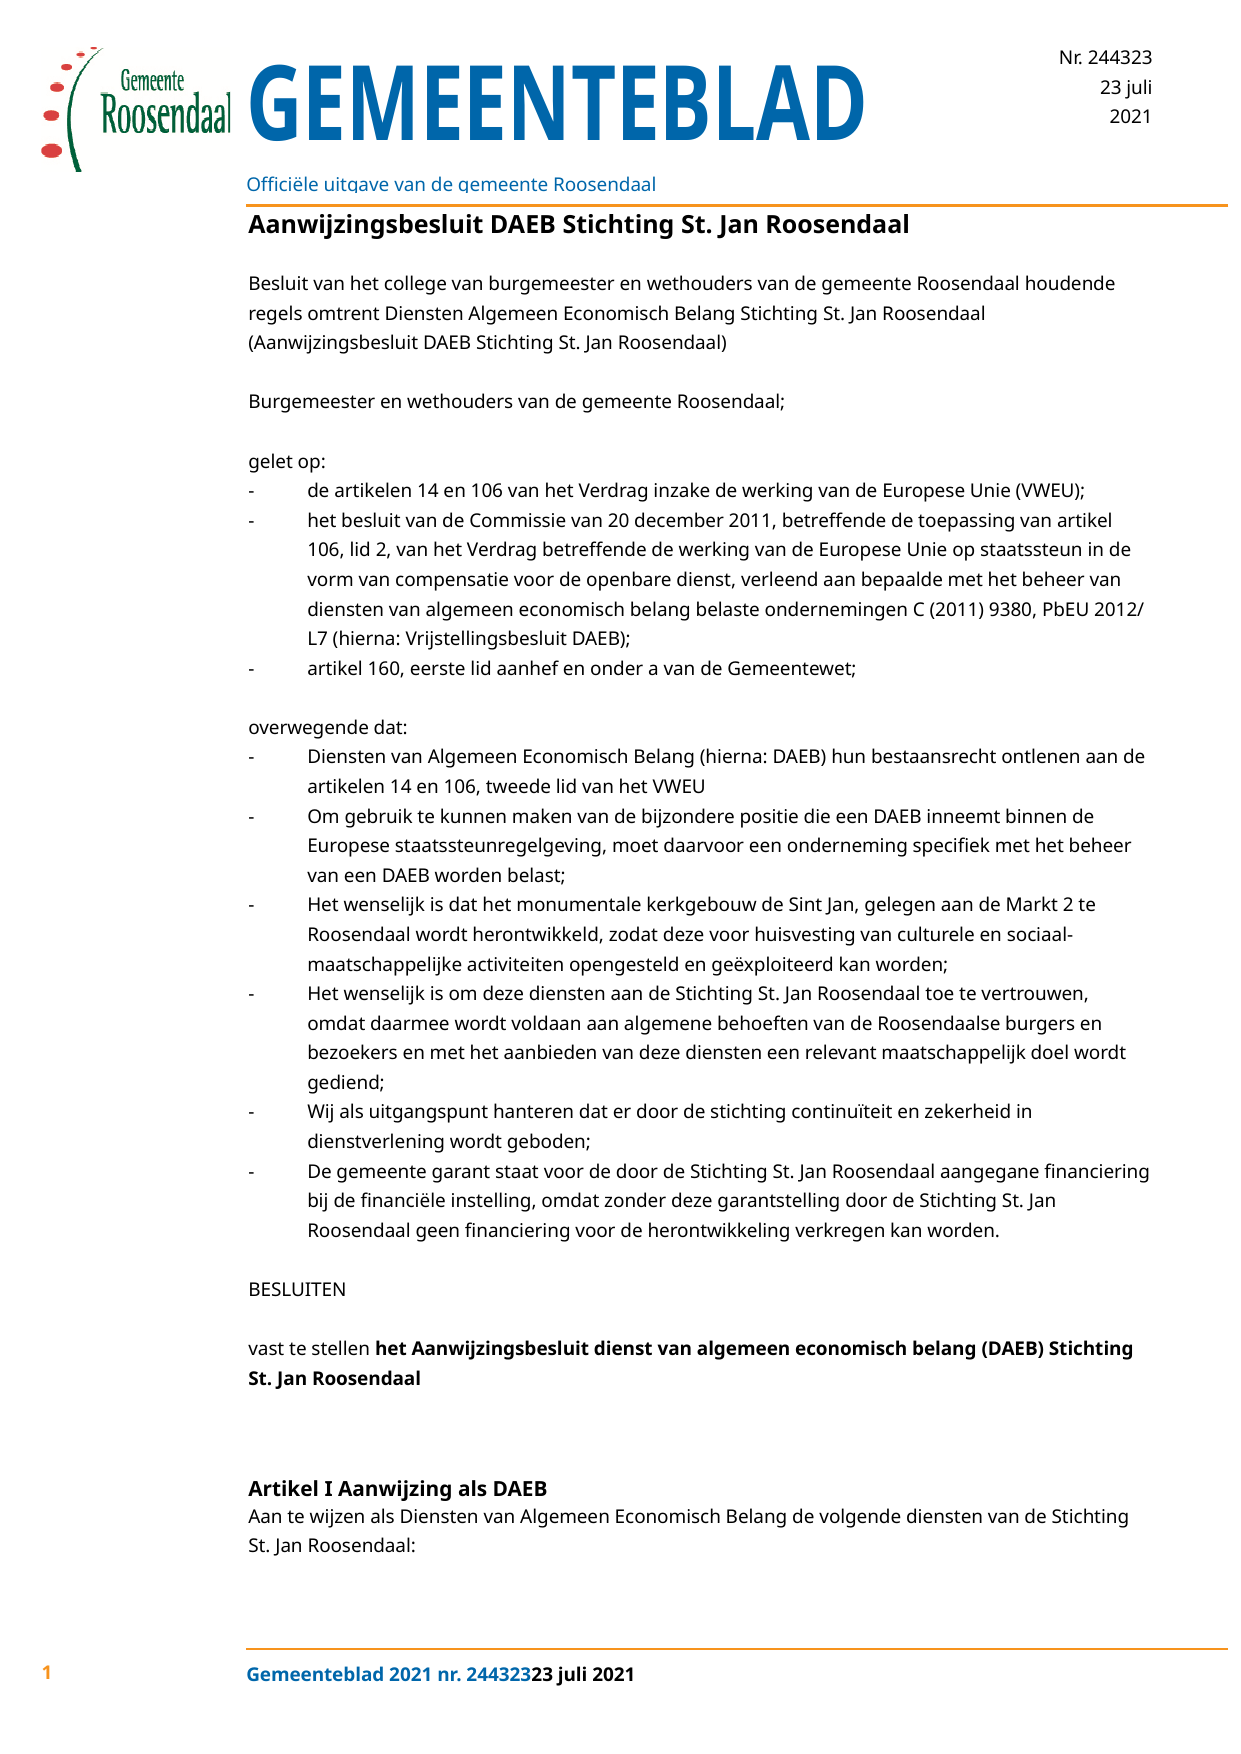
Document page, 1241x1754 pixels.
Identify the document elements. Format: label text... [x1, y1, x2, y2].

list Diensten van Algemeen Economisch Belang (hierna: DAEB) hun bestaansrecht ontlenen aan de artikelen 14 en 106, tweede lid van het VWEU [248, 744, 1152, 799]
text gelet op: [248, 448, 1152, 473]
text Aanwijzingsbesluit DAEB Stichting St. Jan Roosendaal [248, 207, 1152, 241]
list de artikelen 14 en 106 van het Verdrag inzake de werking van de Europese Unie (VWEU); [248, 477, 1152, 503]
list Wij als uitgangspunt hanteren dat er door de stichting continuïteit en zekerheid in dienstverlening wordt geboden; [248, 1099, 1152, 1154]
text overwegende dat: [248, 714, 1152, 740]
list Om gebruik te kunnen maken van de bijzondere positie die een DAEB inneemt binnen de Europese staatssteunregelgeving, moet daarvoor een onderneming specifiek met het beheer van een DAEB worden belast; [248, 803, 1152, 888]
list De gemeente garant staat voor de door de Stichting St. Jan Roosendaal aangegane financiering bij de financiële instelling, omdat zonder deze garantstelling door de Stichting St. Jan Roosendaal geen financiering voor de herontwikkeling verkregen kan worden. [248, 1158, 1152, 1243]
text Artikel I Aanwijzing als DAEB [248, 1474, 1152, 1503]
list Het wenselijk is om deze diensten aan de Stichting St. Jan Roosendaal toe te vertrouwen, omdat daarmee wordt voldaan aan algemene behoeften van de Roosendaalse burgers en bezoekers en met het aanbieden van deze diensten een relevant maatschappelijk doel wordt gediend; [248, 980, 1152, 1095]
text Aan te wijzen als Diensten van Algemeen Economisch Belang de volgende diensten van de Stichting St. Jan Roosendaal: [248, 1503, 1152, 1558]
picture [41, 47, 231, 172]
text Burgemeester en wethouders van de gemeente Roosendaal; [248, 389, 1152, 414]
list Het wenselijk is dat het monumentale kerkgebouw de Sint Jan, gelegen aan de Markt 2 te Roosendaal wordt herontwikkeld, zodat deze voor huisvesting van culturele en sociaal-maatschappelijke activiteiten opengesteld en geëxploiteerd kan worden; [248, 892, 1152, 976]
text BESLUITEN [248, 1276, 1152, 1302]
list het besluit van de Commissie van 20 december 2011, betreffende de toepassing van artikel 106, lid 2, van het Verdrag betreffende de werking van de Europese Unie op staatssteun in de vorm van compensatie voor de openbare dienst, verleend aan bepaalde met het beheer van diensten van algemeen economisch belang belaste ondernemingen C (2011) 9380, PbEU 2012/ L7 (hierna: Vrijstellingsbesluit DAEB); [248, 507, 1152, 651]
text Besluit van het college van burgemeester en wethouders van de gemeente Roosendaal houdende regels omtrent Diensten Algemeen Economisch Belang Stichting St. Jan Roosendaal (Aanwijzingsbesluit DAEB Stichting St. Jan Roosendaal) [248, 270, 1152, 355]
list artikel 160, eerste lid aanhef en onder a van de Gemeentewet; [248, 655, 1152, 681]
text vast te stellen het Aanwijzingsbesluit dienst van algemeen economisch belang (DAEB) Stichting St. Jan Roosendaal [248, 1335, 1152, 1391]
